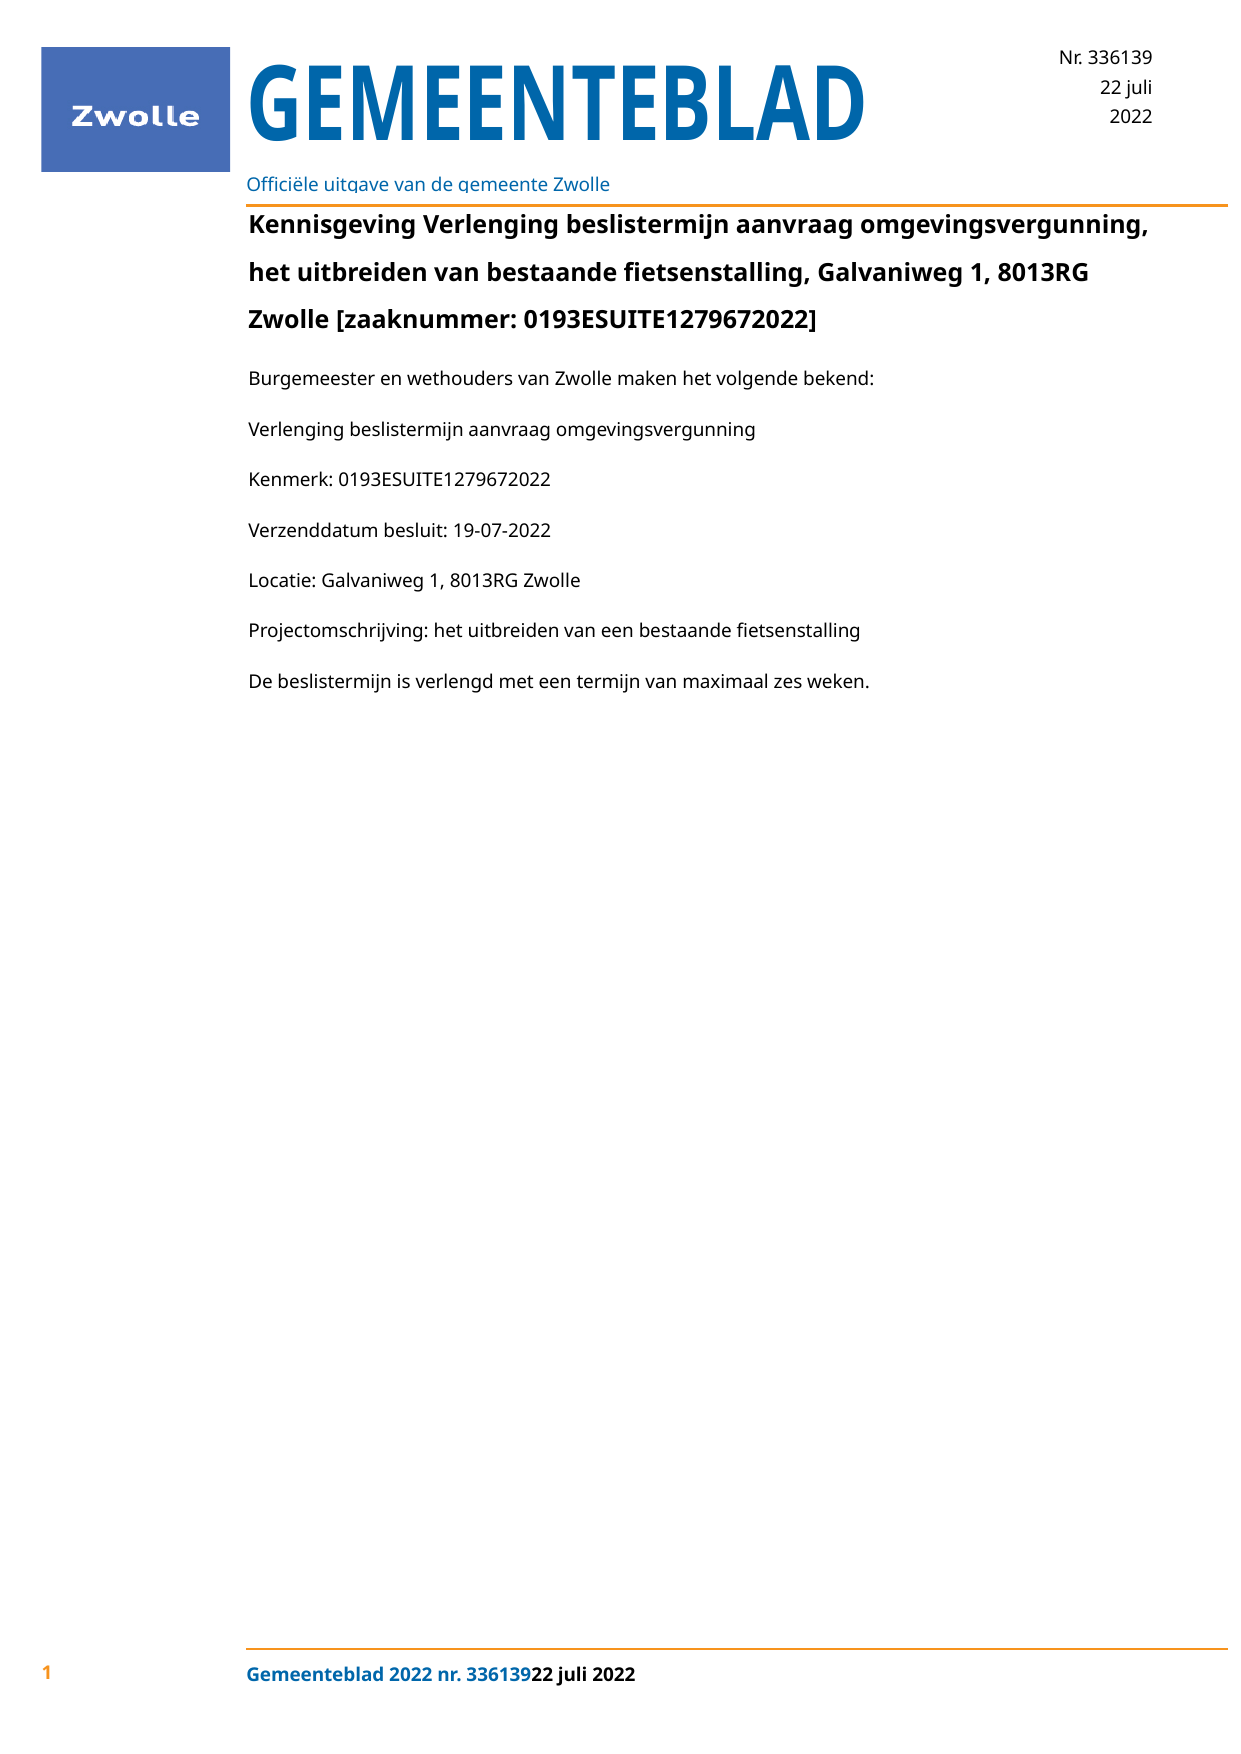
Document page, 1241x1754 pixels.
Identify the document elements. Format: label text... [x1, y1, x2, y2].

text Verlenging beslistermijn aanvraag omgevingsvergunning [248, 416, 1152, 442]
text De beslistermijn is verlengd met een termijn van maximaal zes weken. [248, 668, 1152, 694]
text Kennisgeving Verlenging beslistermijn aanvraag omgevingsvergunning, het uitbreiden van bestaande fietsenstalling, Galvaniweg 1, 8013RG Zwolle [zaaknummer: 0193ESUITE1279672022] [248, 207, 1152, 336]
text Locatie: Galvaniweg 1, 8013RG Zwolle [248, 567, 1152, 593]
text Verzenddatum besluit: 19-07-2022 [248, 517, 1152, 542]
picture [41, 47, 231, 172]
text Burgemeester en wethouders van Zwolle maken het volgende bekend: [248, 366, 1152, 391]
text Projectomschrijving: het uitbreiden van een bestaande fietsenstalling [248, 618, 1152, 643]
text Kenmerk: 0193ESUITE1279672022 [248, 466, 1152, 492]
